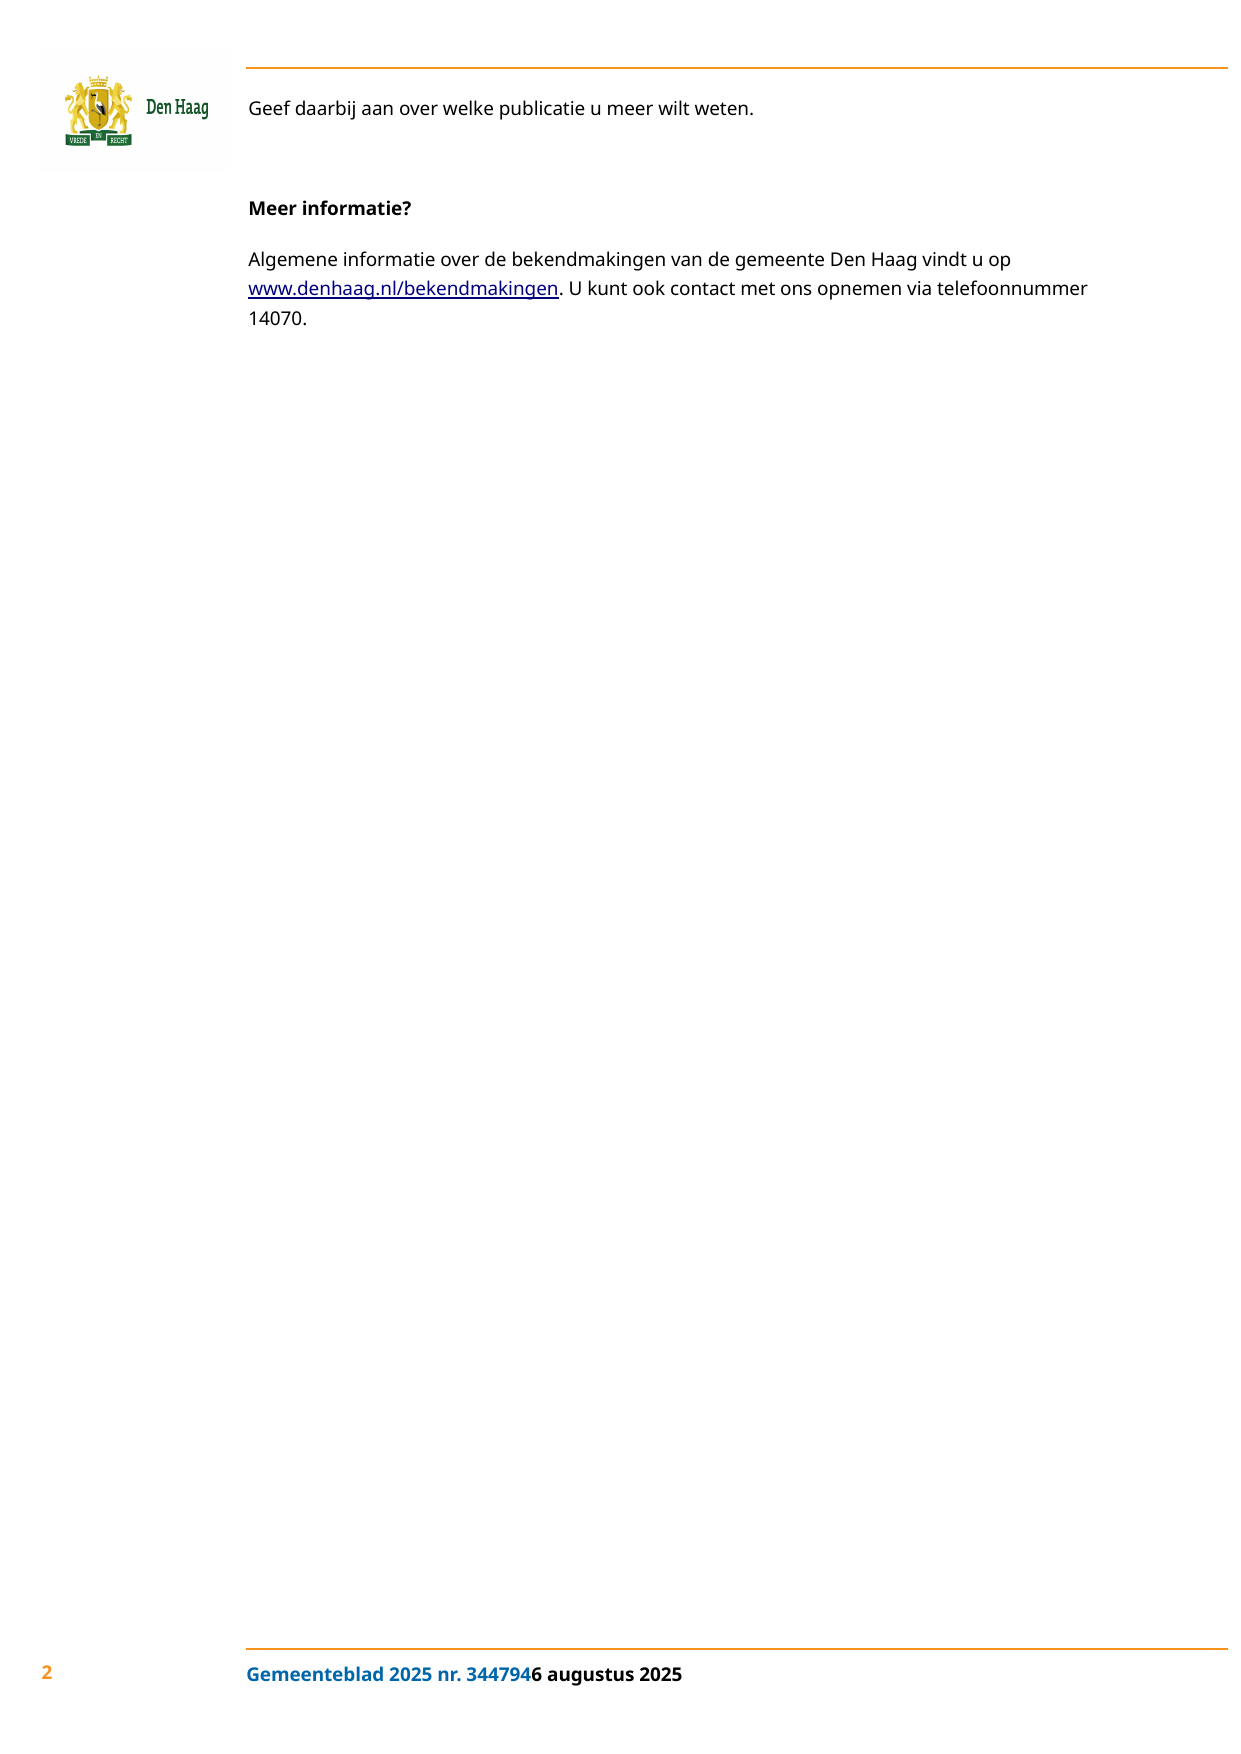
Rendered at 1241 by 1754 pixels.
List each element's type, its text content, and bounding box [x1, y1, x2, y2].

text Geef daarbij aan over welke publicatie u meer wilt weten. [248, 95, 1152, 121]
text Meer informatie? [248, 196, 1152, 221]
picture [41, 47, 231, 172]
text Algemene informatie over de bekendmakingen van de gemeente Den Haag vindt u op www.denhaag.nl/bekendmakingen. U kunt ook contact met ons opnemen via telefoonnummer 14070. [248, 246, 1152, 331]
